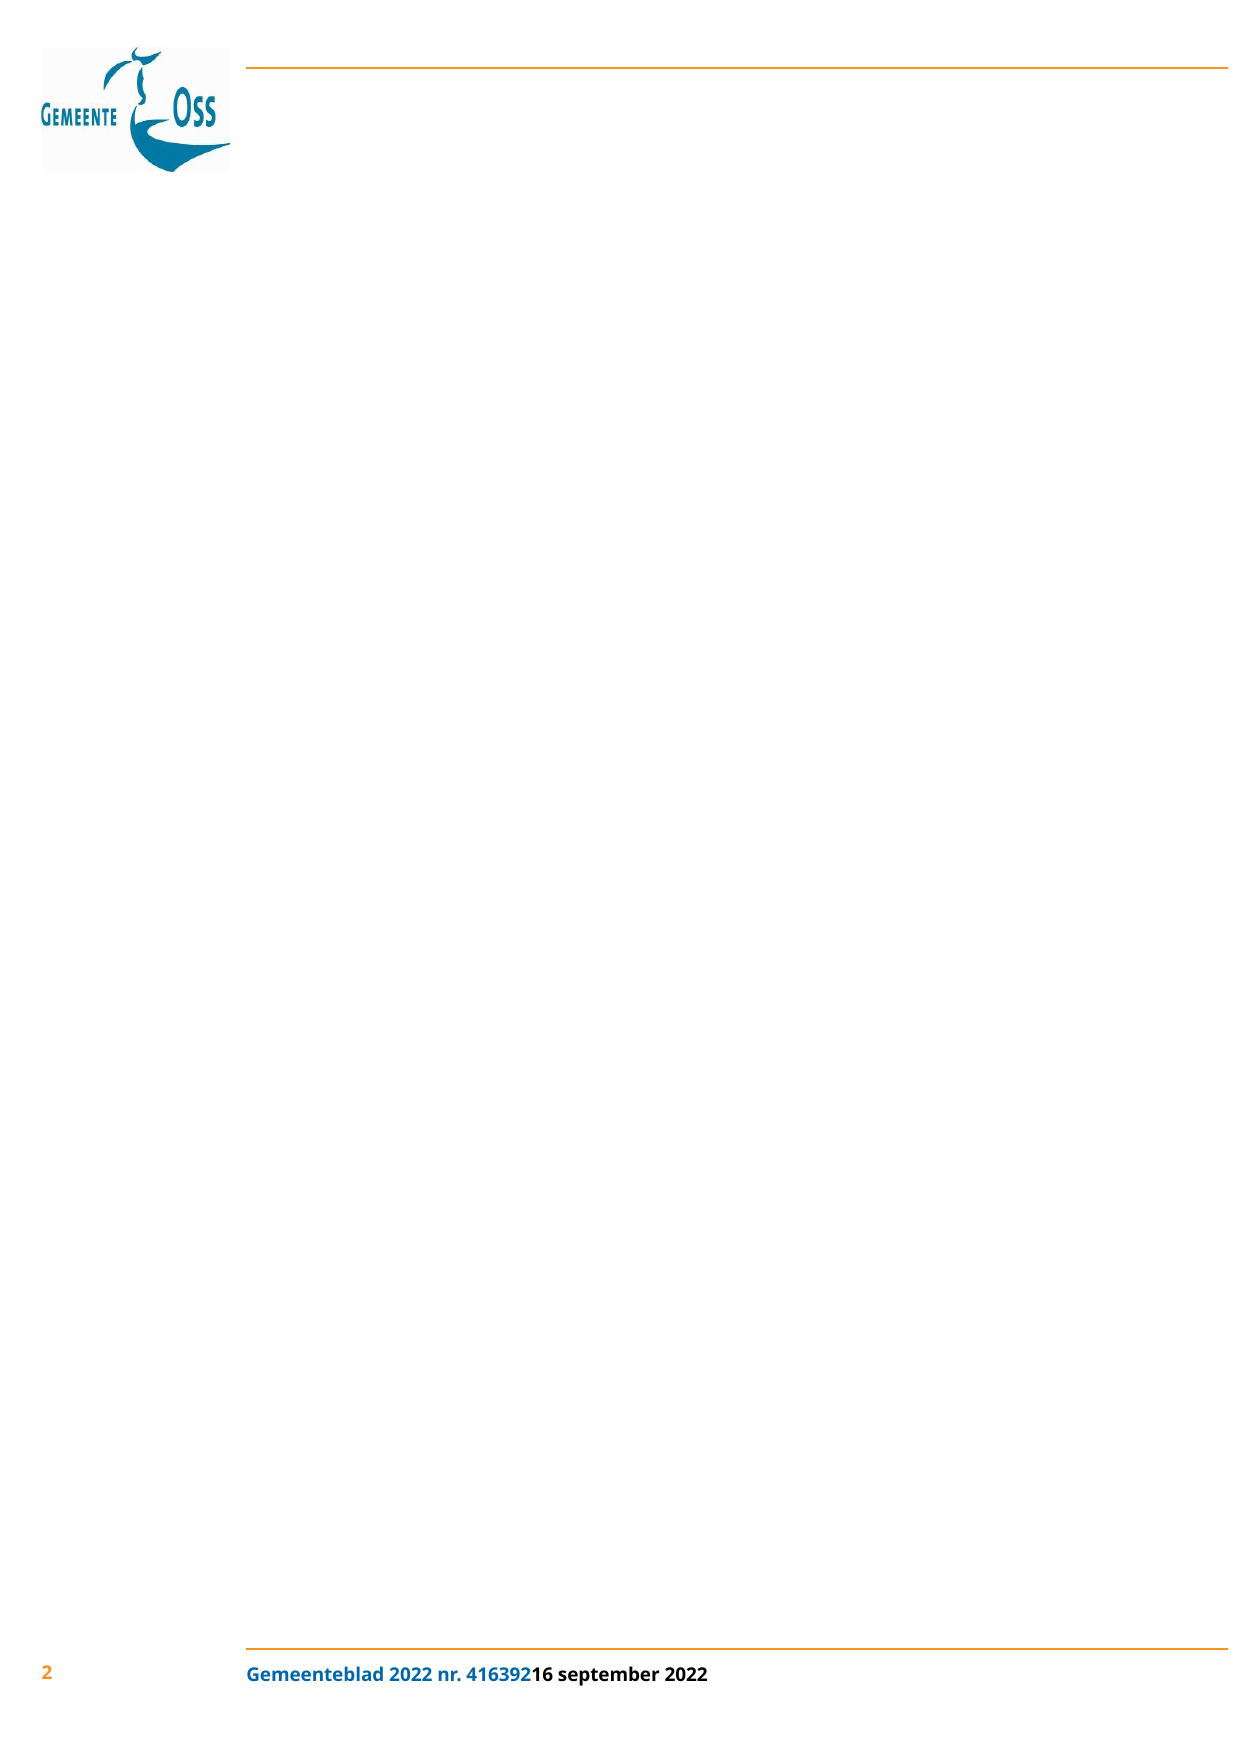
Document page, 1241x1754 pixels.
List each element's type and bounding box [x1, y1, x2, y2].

picture [41, 47, 231, 172]
